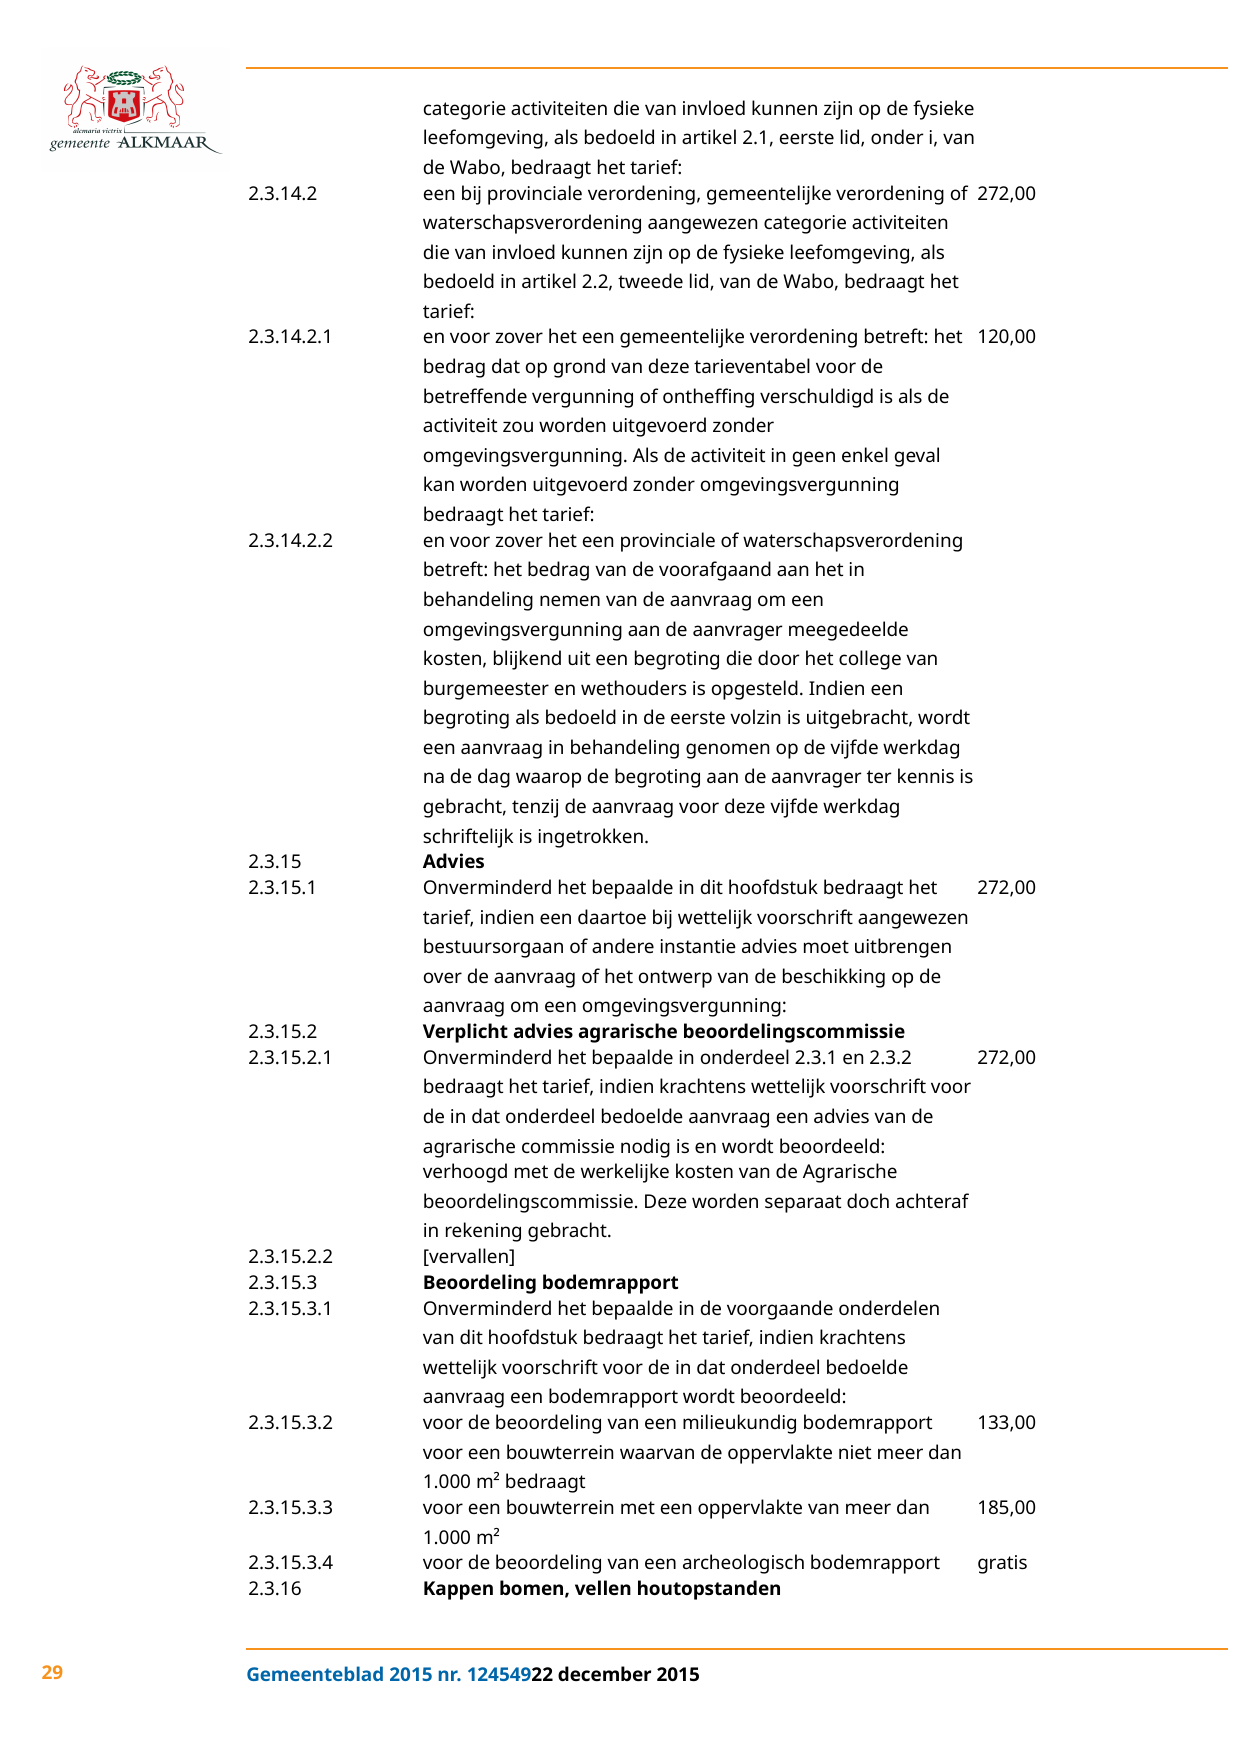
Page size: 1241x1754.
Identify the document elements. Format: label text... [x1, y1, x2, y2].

table_cell [977, 527, 1152, 848]
table_cell 2.3.15.2 [248, 1018, 423, 1044]
table_cell 2.3.15.3.4 [248, 1550, 423, 1575]
table_cell 2.3.15.3 [248, 1269, 423, 1295]
table_cell categorie activiteiten die van invloed kunnen zijn op de fysieke leefomgeving, als bedoeld in artikel 2.1, eerste lid, onder i, van de Wabo, bedraagt het tarief: [423, 95, 977, 180]
table_cell 2.3.15.3.1 [248, 1295, 423, 1409]
table_cell 2.3.14.2.2 [248, 527, 423, 848]
table_cell Onverminderd het bepaalde in de voorgaande onderdelen van dit hoofdstuk bedraagt het tarief, indien krachtens wettelijk voorschrift voor de in dat onderdeel bedoelde aanvraag een bodemrapport wordt beoordeeld: [423, 1295, 977, 1409]
table_cell gratis [977, 1550, 1152, 1575]
table_cell [248, 95, 423, 180]
table_cell [977, 1575, 1152, 1601]
table_cell 2.3.15.3.3 [248, 1494, 423, 1549]
table_cell Onverminderd het bepaalde in onderdeel 2.3.1 en 2.3.2 bedraagt het tarief, indien krachtens wettelijk voorschrift voor de in dat onderdeel bedoelde aanvraag een advies van de agrarische commissie nodig is en wordt beoordeeld: [423, 1044, 977, 1158]
table_cell [248, 1159, 423, 1243]
table_cell [977, 95, 1152, 180]
table_cell [977, 1159, 1152, 1243]
table_cell en voor zover het een provinciale of waterschapsverordening betreft: het bedrag van de voorafgaand aan het in behandeling nemen van de aanvraag om een omgevingsvergunning aan de aanvrager meegedeelde kosten, blijkend uit een begroting die door het college van burgemeester en wethouders is opgesteld. Indien een begroting als bedoeld in de eerste volzin is uitgebracht, wordt een aanvraag in behandeling genomen op de vijfde werkdag na de dag waarop de begroting aan de aanvrager ter kennis is gebracht, tenzij de aanvraag voor deze vijfde werkdag schriftelijk is ingetrokken. [423, 527, 977, 848]
table_cell 2.3.15.1 [248, 874, 423, 1018]
picture [41, 47, 231, 172]
table_cell Kappen bomen, vellen houtopstanden [423, 1575, 977, 1601]
table_cell [977, 1018, 1152, 1044]
table_cell 2.3.14.2.1 [248, 324, 423, 527]
table_cell 2.3.16 [248, 1575, 423, 1601]
table_cell Verplicht advies agrarische beoordelingscommissie [423, 1018, 977, 1044]
table_cell [977, 1295, 1152, 1409]
table_cell 2.3.14.2 [248, 180, 423, 324]
table_cell 272,00 [977, 180, 1152, 324]
table_cell 2.3.15.2.2 [248, 1244, 423, 1269]
table_cell Onverminderd het bepaalde in dit hoofdstuk bedraagt het tarief, indien een daartoe bij wettelijk voorschrift aangewezen bestuursorgaan of andere instantie advies moet uitbrengen over de aanvraag of het ontwerp van de beschikking op de aanvraag om een omgevingsvergunning: [423, 874, 977, 1018]
table_cell 2.3.15.3.2 [248, 1409, 423, 1494]
table_cell [977, 1244, 1152, 1269]
table_cell een bij provinciale verordening, gemeentelijke verordening of waterschapsverordening aangewezen categorie activiteiten die van invloed kunnen zijn op de fysieke leefomgeving, als bedoeld in artikel 2.2, tweede lid, van de Wabo, bedraagt het tarief: [423, 180, 977, 324]
table_cell [977, 849, 1152, 874]
table_cell [vervallen] [423, 1244, 977, 1269]
table_cell voor een bouwterrein met een oppervlakte van meer dan 1.000 m² [423, 1494, 977, 1549]
table_cell 120,00 [977, 324, 1152, 527]
table_cell Advies [423, 849, 977, 874]
table_cell voor de beoordeling van een milieukundig bodemrapport voor een bouwterrein waarvan de oppervlakte niet meer dan 1.000 m² bedraagt [423, 1409, 977, 1494]
table_cell 2.3.15.2.1 [248, 1044, 423, 1158]
table_cell 185,00 [977, 1494, 1152, 1549]
table_cell [977, 1269, 1152, 1295]
table_cell voor de beoordeling van een archeologisch bodemrapport [423, 1550, 977, 1575]
table_cell en voor zover het een gemeentelijke verordening betreft: het bedrag dat op grond van deze tarieventabel voor de betreffende vergunning of ontheffing verschuldigd is als de activiteit zou worden uitgevoerd zonder omgevingsvergunning. Als de activiteit in geen enkel geval kan worden uitgevoerd zonder omgevingsvergunning bedraagt het tarief: [423, 324, 977, 527]
table_cell verhoogd met de werkelijke kosten van de Agrarische beoordelingscommissie. Deze worden separaat doch achteraf in rekening gebracht. [423, 1159, 977, 1243]
table_cell 2.3.15 [248, 849, 423, 874]
table_cell 272,00 [977, 874, 1152, 1018]
table_cell Beoordeling bodemrapport [423, 1269, 977, 1295]
table_cell 133,00 [977, 1409, 1152, 1494]
table_cell 272,00 [977, 1044, 1152, 1158]
